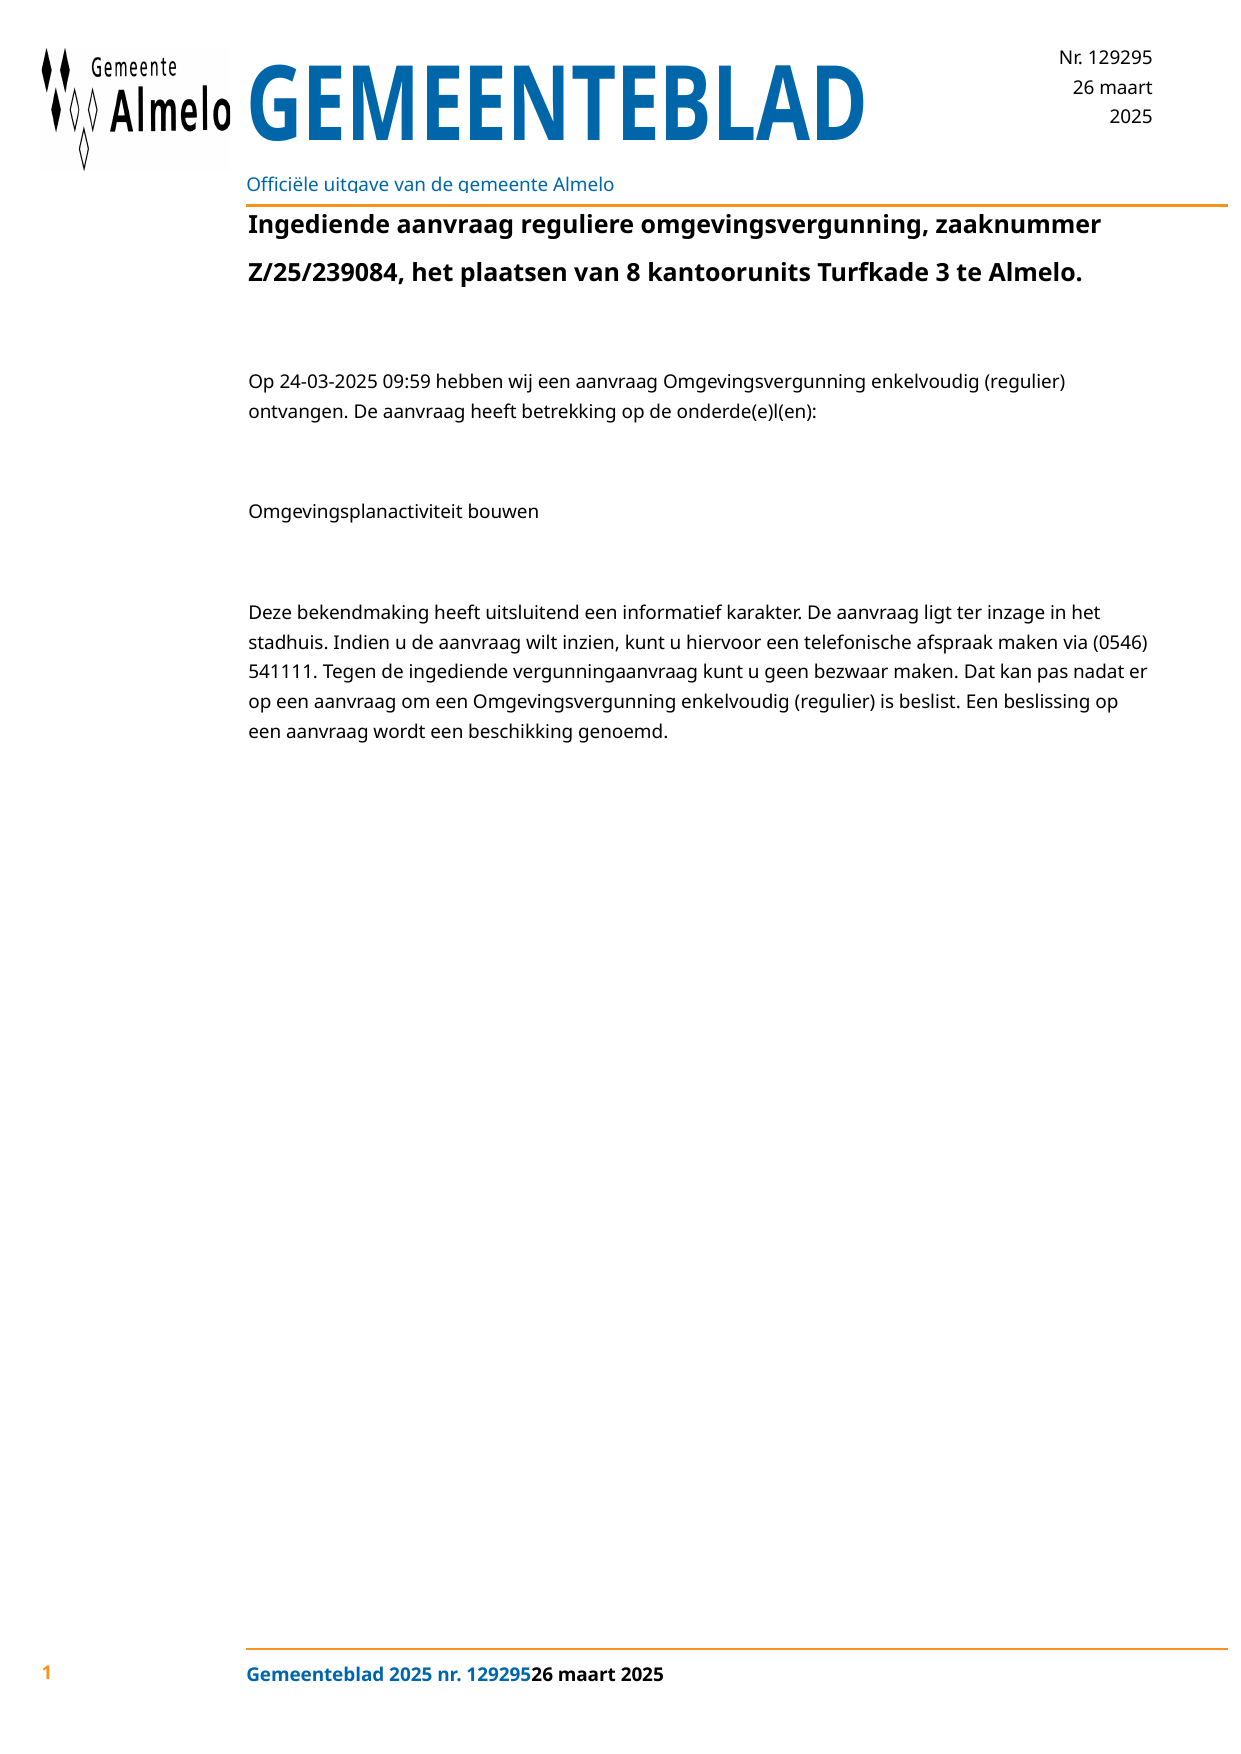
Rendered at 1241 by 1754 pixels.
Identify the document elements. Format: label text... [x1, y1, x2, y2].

text Ingediende aanvraag reguliere omgevingsvergunning, zaaknummer Z/25/239084, het plaatsen van 8 kantoorunits Turfkade 3 te Almelo. [248, 207, 1152, 288]
text Omgevingsplanactiviteit bouwen [248, 499, 1152, 524]
picture [41, 47, 231, 172]
text Op 24-03-2025 09:59 hebben wij een aanvraag Omgevingsvergunning enkelvoudig (regulier) ontvangen. De aanvraag heeft betrekking op de onderde(e)l(en): [248, 368, 1152, 424]
text Deze bekendmaking heeft uitsluitend een informatief karakter. De aanvraag ligt ter inzage in het stadhuis. Indien u de aanvraag wilt inzien, kunt u hiervoor een telefonische afspraak maken via (0546) 541111. Tegen de ingediende vergunningaanvraag kunt u geen bezwaar maken. Dat kan pas nadat er op een aanvraag om een Omgevingsvergunning enkelvoudig (regulier) is beslist. Een beslissing op een aanvraag wordt een beschikking genoemd. [248, 599, 1152, 744]
